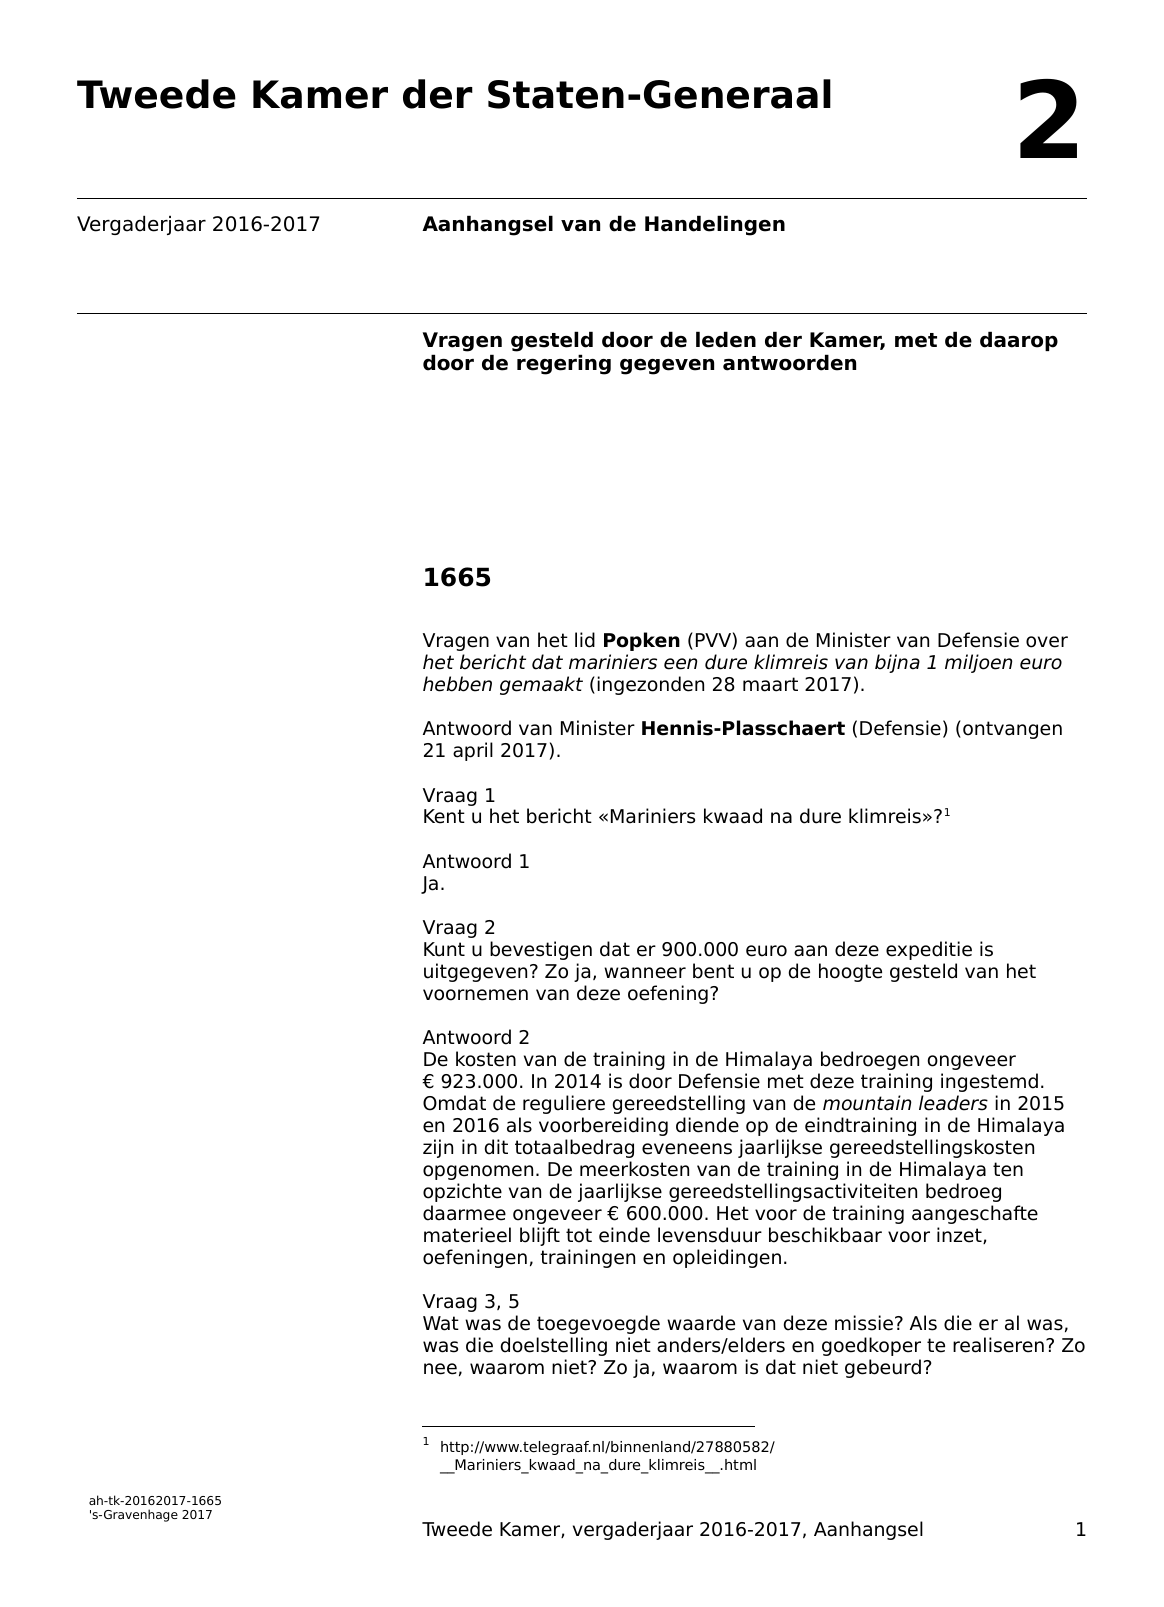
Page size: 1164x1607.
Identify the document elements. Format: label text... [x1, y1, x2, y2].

text Antwoord van Minister Hennis-Plasschaert (Defensie) (ontvangen 21 april 2017). [422, 718, 1087, 762]
text Wat was de toegevoegde waarde van deze missie? Als die er al was, was die doelstelling niet anders/elders en goedkoper te realiseren? Zo nee, waarom niet? Zo ja, waarom is dat niet gebeurd? [422, 1313, 1087, 1379]
text Vraag 1 [422, 784, 1087, 806]
text Vragen van het lid Popken (PVV) aan de Minister van Defensie over het bericht dat mariniers een dure klimreis van bijna 1 miljoen euro hebben gemaakt (ingezonden 28 maart 2017). [422, 630, 1087, 696]
text 1665 [422, 563, 1087, 592]
table_cell Vergaderjaar 2016-2017 [77, 199, 422, 313]
table_header Tweede Kamer der Staten-Generaal [77, 59, 886, 198]
text Kent u het bericht «Mariniers kwaad na dure klimreis»? [422, 806, 1087, 828]
table_cell [77, 314, 422, 375]
text Antwoord 2 [422, 1027, 1087, 1049]
text Ja. [422, 873, 1087, 894]
table_header 2 [886, 59, 1087, 198]
text 's-Gravenhage 2017 [88, 1508, 323, 1522]
text ah-tk-20162017-1665 [88, 1494, 323, 1508]
table_cell Aanhangsel van de Handelingen [422, 199, 1087, 313]
text Vraag 2 [422, 917, 1087, 939]
table_cell Vragen gesteld door de leden der Kamer, met de daarop door de regering gegeven antwoorden [422, 314, 1087, 375]
text De kosten van de training in de Himalaya bedroegen ongeveer € 923.000. In 2014 is door Defensie met deze training ingestemd. Omdat de reguliere gereedstelling van de mountain leaders in 2015 en 2016 als voorbereiding diende op de eindtraining in de Himalaya zijn in dit totaalbedrag eveneens jaarlijkse gereedstellingskosten opgenomen. De meerkosten van de training in de Himalaya ten opzichte van de jaarlijkse gereedstellingsactiviteiten bedroeg daarmee ongeveer € 600.000. Het voor de training aangeschafte materieel blijft tot einde levensduur beschikbaar voor inzet, oefeningen, trainingen en opleidingen. [422, 1049, 1087, 1269]
text Vraag 3, 5 [422, 1291, 1087, 1313]
text Antwoord 1 [422, 851, 1087, 873]
text http://www.telegraaf.nl/binnenland/27880582/__Mariniers_kwaad_na_dure_klimreis__.html [422, 1435, 1087, 1474]
text Kunt u bevestigen dat er 900.000 euro aan deze expeditie is uitgegeven? Zo ja, wanneer bent u op de hoogte gesteld van het voornemen van deze oefening? [422, 939, 1087, 1005]
